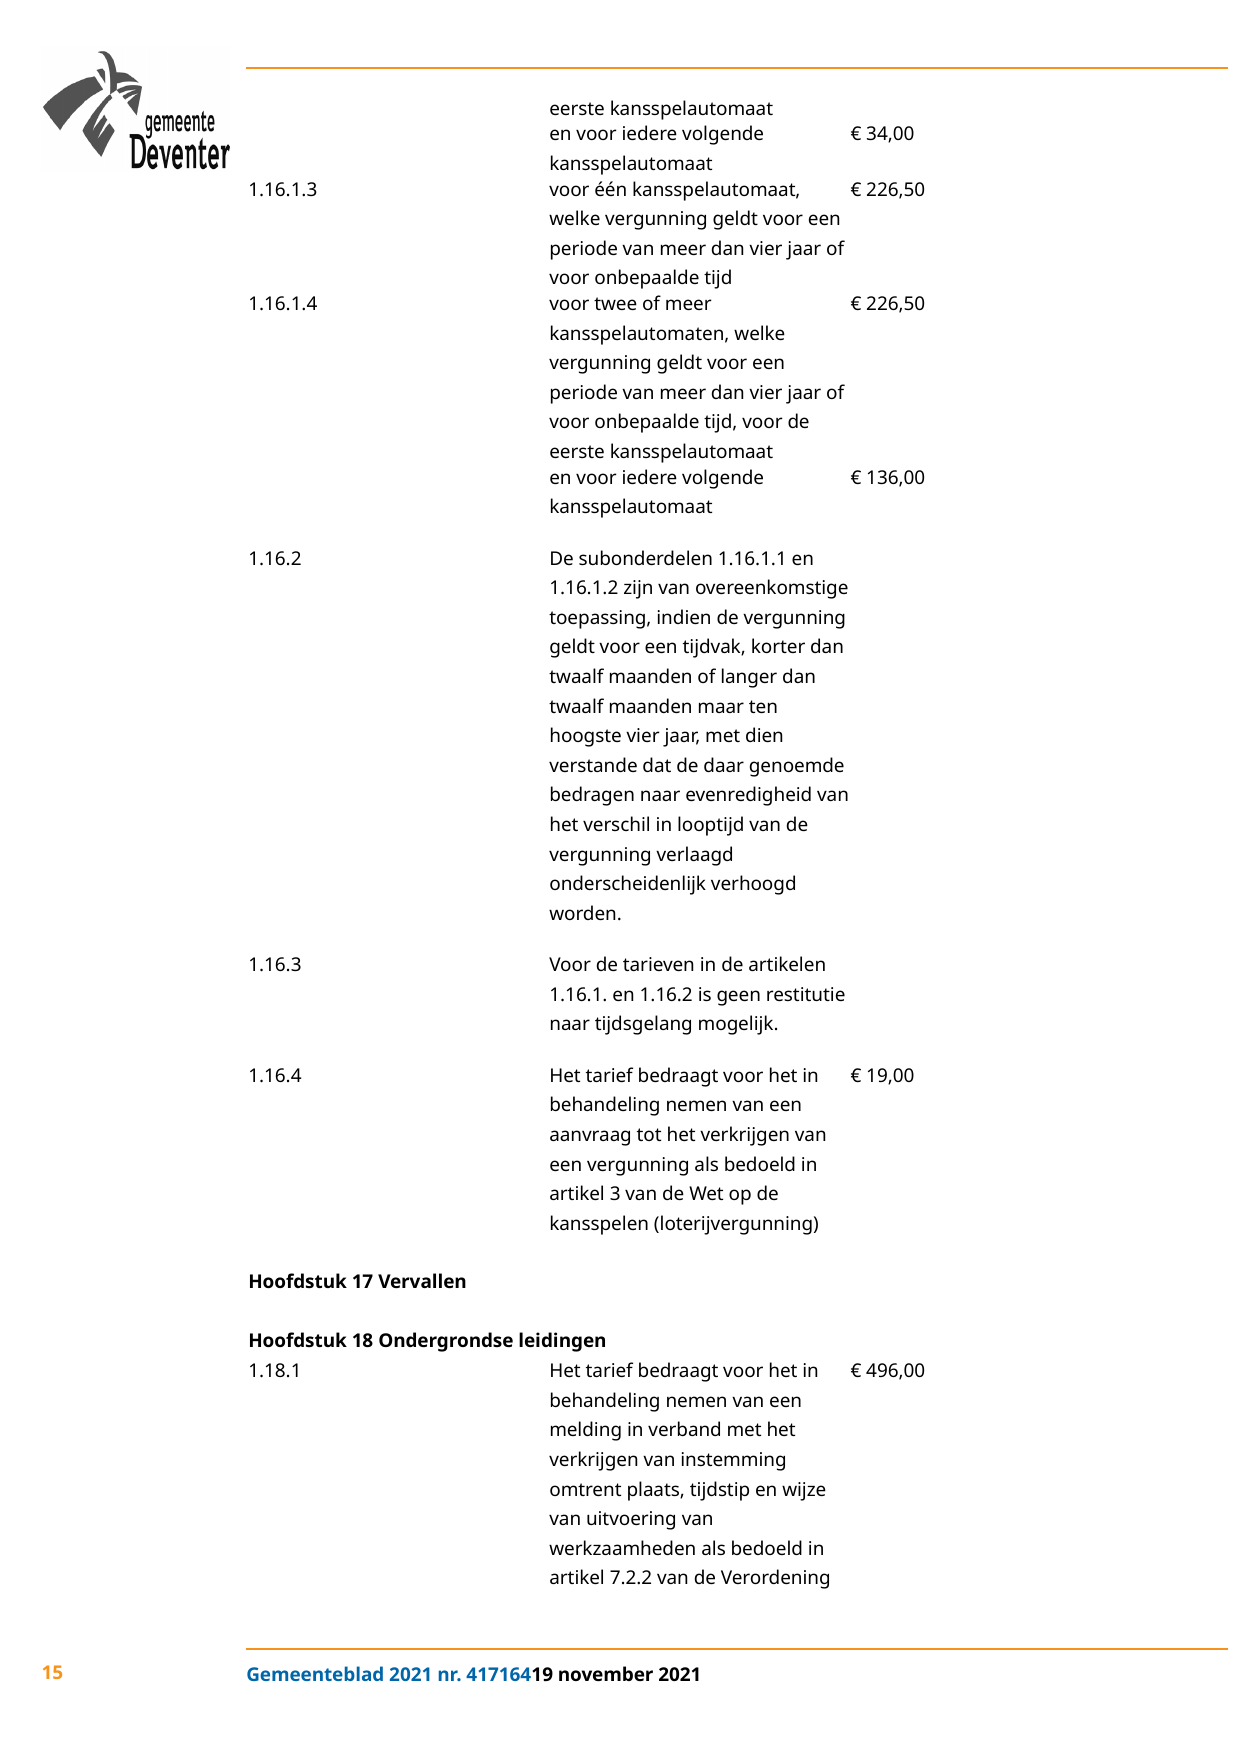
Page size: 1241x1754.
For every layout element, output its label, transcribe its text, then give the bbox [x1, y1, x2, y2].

table_header € 496,00 [850, 1358, 1152, 1590]
table_cell [248, 95, 549, 121]
text Hoofdstuk 18 Ondergrondse leidingen [248, 1328, 1152, 1353]
table_cell en voor iedere volgende kansspelautomaat [549, 464, 850, 519]
table_cell € 226,50 [850, 290, 1152, 464]
table_cell [850, 926, 1152, 951]
table_cell en voor iedere volgende kansspelautomaat [549, 121, 850, 176]
table_header 1.18.1 [248, 1358, 549, 1590]
table_cell [549, 926, 850, 951]
table_cell [248, 121, 549, 176]
table_cell Het tarief bedraagt voor het in behandeling nemen van een aanvraag tot het verkrijgen van een vergunning als bedoeld in artikel 3 van de Wet op de kansspelen (loterijvergunning) [549, 1062, 850, 1236]
table_cell [850, 95, 1152, 121]
table_cell [549, 1036, 850, 1062]
table_cell € 136,00 [850, 464, 1152, 519]
table_cell voor twee of meer kansspelautomaten, welke vergunning geldt voor een periode van meer dan vier jaar of voor onbepaalde tijd, voor de eerste kansspelautomaat [549, 290, 850, 464]
table_cell 1.16.3 [248, 951, 549, 1036]
table_cell voor één kansspelautomaat, welke vergunning geldt voor een periode van meer dan vier jaar of voor onbepaalde tijd [549, 176, 850, 290]
text Hoofdstuk 17 Vervallen [248, 1268, 1152, 1294]
table_cell [850, 545, 1152, 926]
table_cell [850, 951, 1152, 1036]
table_cell [248, 464, 549, 519]
table_cell [248, 519, 549, 545]
table_cell [850, 519, 1152, 545]
table_cell 1.16.1.4 [248, 290, 549, 464]
table_cell De subonderdelen 1.16.1.1 en 1.16.1.2 zijn van overeenkomstige toepassing, indien de vergunning geldt voor een tijdvak, korter dan twaalf maanden of langer dan twaalf maanden maar ten hoogste vier jaar, met dien verstande dat de daar genoemde bedragen naar evenredigheid van het verschil in looptijd van de vergunning verlaagd onderscheidenlijk verhoogd worden. [549, 545, 850, 926]
table_cell [248, 926, 549, 951]
table_cell Voor de tarieven in de artikelen 1.16.1. en 1.16.2 is geen restitutie naar tijdsgelang mogelijk. [549, 951, 850, 1036]
table_cell [248, 1036, 549, 1062]
table_cell [850, 1036, 1152, 1062]
table_cell € 19,00 [850, 1062, 1152, 1236]
table_cell eerste kansspelautomaat [549, 95, 850, 121]
picture [41, 47, 231, 172]
table_header Het tarief bedraagt voor het in behandeling nemen van een melding in verband met het verkrijgen van instemming omtrent plaats, tijdstip en wijze van uitvoering van werkzaamheden als bedoeld in artikel 7.2.2 van de Verordening [549, 1358, 850, 1590]
table_cell € 226,50 [850, 176, 1152, 290]
table_cell [549, 519, 850, 545]
table_cell 1.16.2 [248, 545, 549, 926]
table_cell € 34,00 [850, 121, 1152, 176]
table_cell 1.16.4 [248, 1062, 549, 1236]
table_cell 1.16.1.3 [248, 176, 549, 290]
